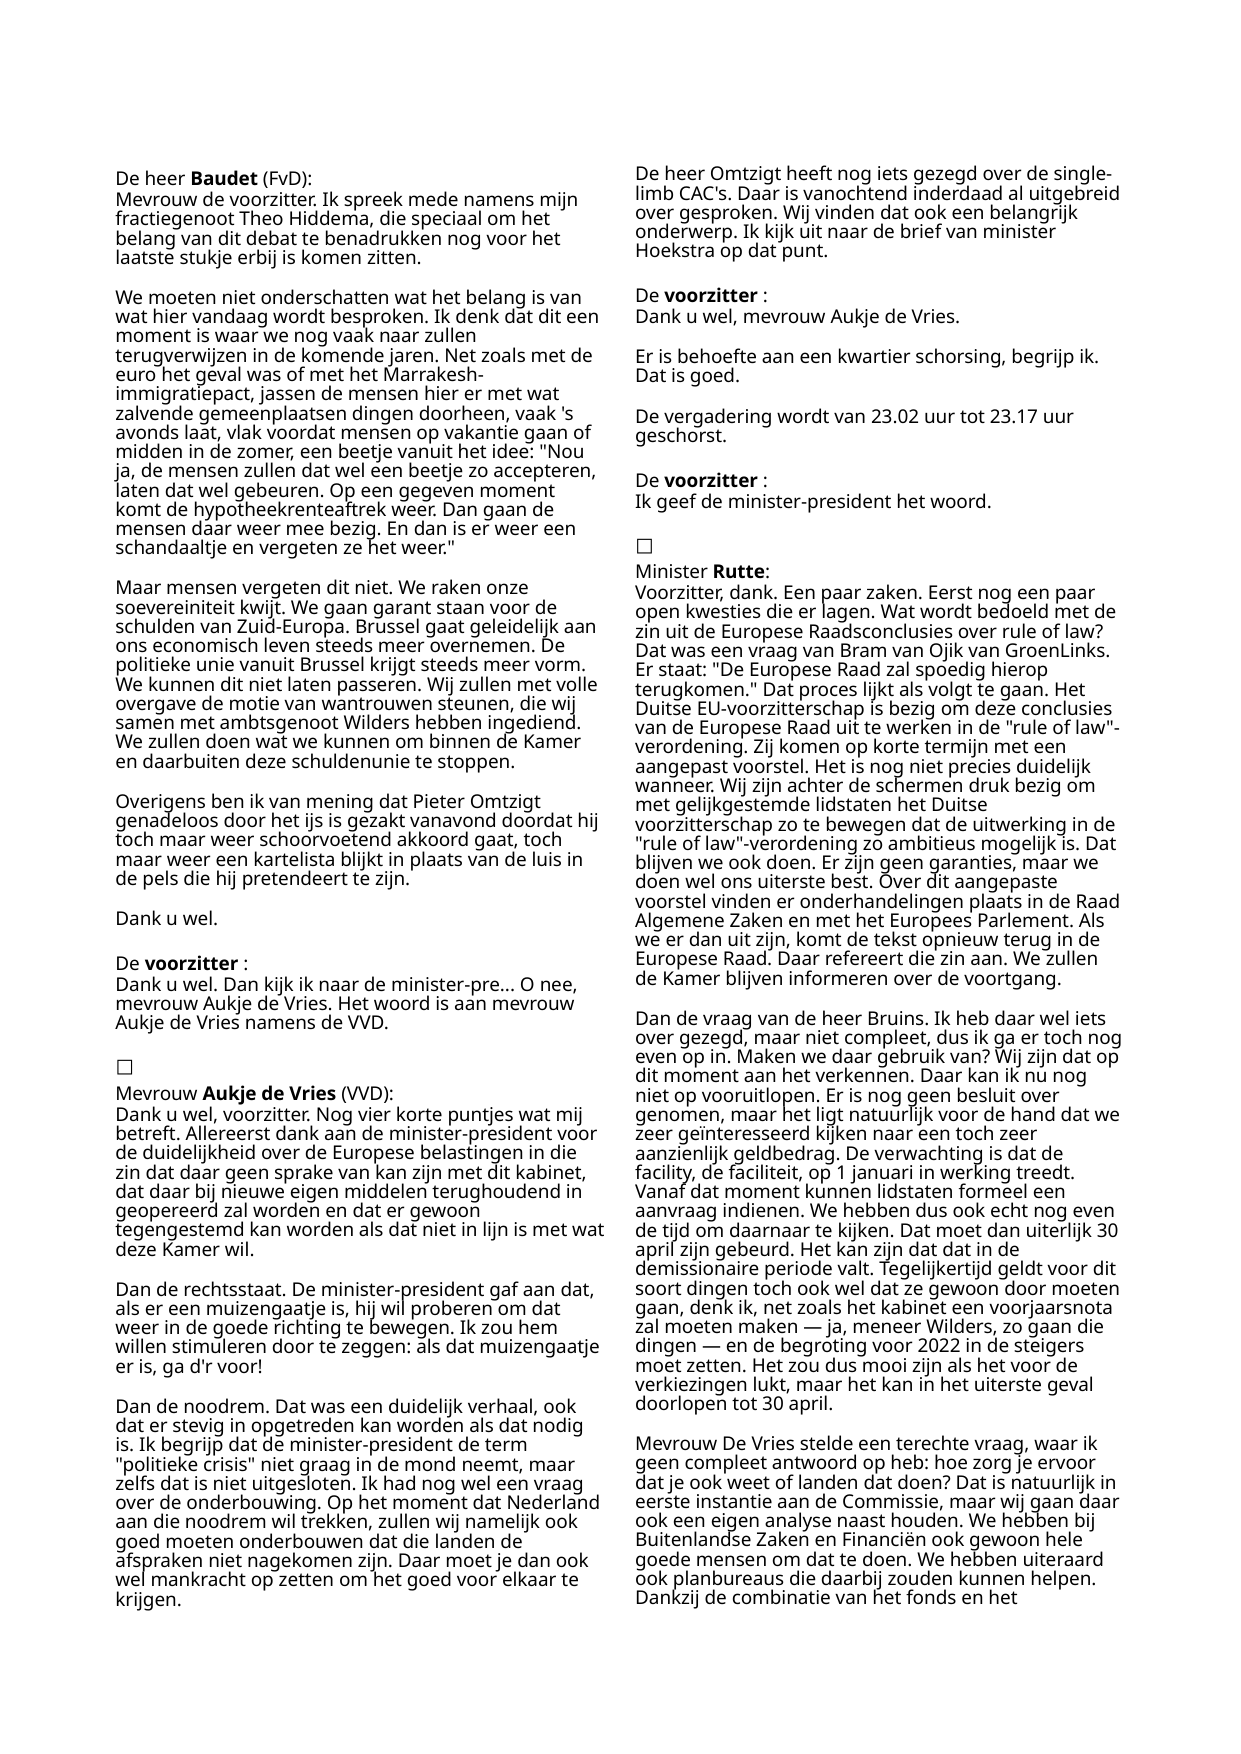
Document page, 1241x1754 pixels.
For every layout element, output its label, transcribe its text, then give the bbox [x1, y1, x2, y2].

text De voorzitter : [115, 950, 605, 976]
text Dank u wel. Dan kijk ik naar de minister-pre... O nee, mevrouw Aukje de Vries. Het woord is aan mevrouw Aukje de Vries namens de VVD. [115, 976, 605, 1033]
text We moeten niet onderschatten wat het belang is van wat hier vandaag wordt besproken. Ik denk dat dit een moment is waar we nog vaak naar zullen terugverwijzen in de komende jaren. Net zoals met de euro het geval was of met het Marrakesh-immigratiepact, jassen de mensen hier er met wat zalvende gemeenplaatsen dingen doorheen, vaak 's avonds laat, vlak voordat mensen op vakantie gaan of midden in de zomer, een beetje vanuit het idee: "Nou ja, de mensen zullen dat wel een beetje zo accepteren, laten dat wel gebeuren. Op een gegeven moment komt de hypotheekrenteaftrek weer. Dan gaan de mensen daar weer mee bezig. En dan is er weer een schandaaltje en vergeten ze het weer." [115, 289, 605, 559]
text De heer Omtzigt heeft nog iets gezegd over de single-limb CAC's. Daar is vanochtend inderdaad al uitgebreid over gesproken. Wij vinden dat ook een belangrijk onderwerp. Ik kijk uit naar de brief van minister Hoekstra op dat punt. [635, 165, 1125, 262]
text Dan de vraag van de heer Bruins. Ik heb daar wel iets over gezegd, maar niet compleet, dus ik ga er toch nog even op in. Maken we daar gebruik van? Wij zijn dat op dit moment aan het verkennen. Daar kan ik nu nog niet op vooruitlopen. Er is nog geen besluit over genomen, maar het ligt natuurlijk voor de hand dat we zeer geïnteresseerd kijken naar een toch zeer aanzienlijk geldbedrag. De verwachting is dat de facility, de faciliteit, op 1 januari in werking treedt. Vanaf dat moment kunnen lidstaten formeel een aanvraag indienen. We hebben dus ook echt nog even de tijd om daarnaar te kijken. Dat moet dan uiterlijk 30 april zijn gebeurd. Het kan zijn dat dat in de demissionaire periode valt. Tegelijkertijd geldt voor dit soort dingen toch ook wel dat ze gewoon door moeten gaan, denk ik, net zoals het kabinet een voorjaarsnota zal moeten maken — ja, meneer Wilders, zo gaan die dingen — en de begroting voor 2022 in de steigers moet zetten. Het zou dus mooi zijn als het voor de verkiezingen lukt, maar het kan in het uiterste geval doorlopen tot 30 april. [635, 1010, 1125, 1414]
text De voorzitter : [635, 467, 1125, 493]
text ⬜ [115, 1054, 605, 1080]
text Mevrouw Aukje de Vries (VVD): [115, 1080, 605, 1106]
text Dan de noodrem. Dat was een duidelijk verhaal, ook dat er stevig in opgetreden kan worden als dat nodig is. Ik begrijp dat de minister-president de term "politieke crisis" niet graag in de mond neemt, maar zelfs dat is niet uitgesloten. Ik had nog wel een vraag over de onderbouwing. Op het moment dat Nederland aan die noodrem wil trekken, zullen wij namelijk ook goed moeten onderbouwen dat die landen de afspraken niet nagekomen zijn. Daar moet je dan ook wel mankracht op zetten om het goed voor elkaar te krijgen. [115, 1398, 605, 1610]
text Dan de rechtsstaat. De minister-president gaf aan dat, als er een muizengaatje is, hij wil proberen om dat weer in de goede richting te bewegen. Ik zou hem willen stimuleren door te zeggen: als dat muizengaatje er is, ga d'r voor! [115, 1281, 605, 1377]
text De heer Baudet (FvD): [115, 165, 605, 191]
text Voorzitter, dank. Een paar zaken. Eerst nog een paar open kwesties die er lagen. Wat wordt bedoeld met de zin uit de Europese Raadsconclusies over rule of law? Dat was een vraag van Bram van Ojik van GroenLinks. Er staat: "De Europese Raad zal spoedig hierop terugkomen." Dat proces lijkt als volgt te gaan. Het Duitse EU-voorzitterschap is bezig om deze conclusies van de Europese Raad uit te werken in de "rule of law"-verordening. Zij komen op korte termijn met een aangepast voorstel. Het is nog niet precies duidelijk wanneer. Wij zijn achter de schermen druk bezig om met gelijkgestemde lidstaten het Duitse voorzitterschap zo te bewegen dat de uitwerking in de "rule of law"-verordening zo ambitieus mogelijk is. Dat blijven we ook doen. Er zijn geen garanties, maar we doen wel ons uiterste best. Over dit aangepaste voorstel vinden er onderhandelingen plaats in de Raad Algemene Zaken en met het Europees Parlement. Als we er dan uit zijn, komt de tekst opnieuw terug in de Europese Raad. Daar refereert die zin aan. We zullen de Kamer blijven informeren over de voortgang. [635, 584, 1125, 989]
text Dank u wel, voorzitter. Nog vier korte puntjes wat mij betreft. Allereerst dank aan de minister-president voor de duidelijkheid over de Europese belastingen in die zin dat daar geen sprake van kan zijn met dit kabinet, dat daar bij nieuwe eigen middelen terughoudend in geopereerd zal worden en dat er gewoon tegengestemd kan worden als dat niet in lijn is met wat deze Kamer wil. [115, 1106, 605, 1260]
text Dank u wel. [115, 910, 605, 929]
text Ik geef de minister-president het woord. [635, 493, 1125, 512]
text Overigens ben ik van mening dat Pieter Omtzigt genadeloos door het ijs is gezakt vanavond doordat hij toch maar weer schoorvoetend akkoord gaat, toch maar weer een kartelista blijkt in plaats van de luis in de pels die hij pretendeert te zijn. [115, 793, 605, 889]
text Maar mensen vergeten dit niet. We raken onze soevereiniteit kwijt. We gaan garant staan voor de schulden van Zuid-Europa. Brussel gaat geleidelijk aan ons economisch leven steeds meer overnemen. De politieke unie vanuit Brussel krijgt steeds meer vorm. We kunnen dit niet laten passeren. Wij zullen met volle overgave de motie van wantrouwen steunen, die wij samen met ambtsgenoot Wilders hebben ingediend. We zullen doen wat we kunnen om binnen de Kamer en daarbuiten deze schuldenunie te stoppen. [115, 579, 605, 772]
text De vergadering wordt van 23.02 uur tot 23.17 uur geschorst. [635, 408, 1125, 446]
text Minister Rutte: [635, 558, 1125, 584]
text ⬜ [635, 533, 1125, 558]
text Mevrouw De Vries stelde een terechte vraag, waar ik geen compleet antwoord op heb: hoe zorg je ervoor dat je ook weet of landen dat doen? Dat is natuurlijk in eerste instantie aan de Commissie, maar wij gaan daar ook een eigen analyse naast houden. We hebben bij Buitenlandse Zaken en Financiën ook gewoon hele goede mensen om dat te doen. We hebben uiteraard ook planbureaus die daarbij zouden kunnen helpen. Dankzij de combinatie van het fonds en het [635, 1435, 1125, 1608]
text Mevrouw de voorzitter. Ik spreek mede namens mijn fractiegenoot Theo Hiddema, die speciaal om het belang van dit debat te benadrukken nog voor het laatste stukje erbij is komen zitten. [115, 191, 605, 268]
text Dank u wel, mevrouw Aukje de Vries. [635, 308, 1125, 327]
text De voorzitter : [635, 282, 1125, 308]
text Er is behoefte aan een kwartier schorsing, begrijp ik. Dat is goed. [635, 348, 1125, 387]
